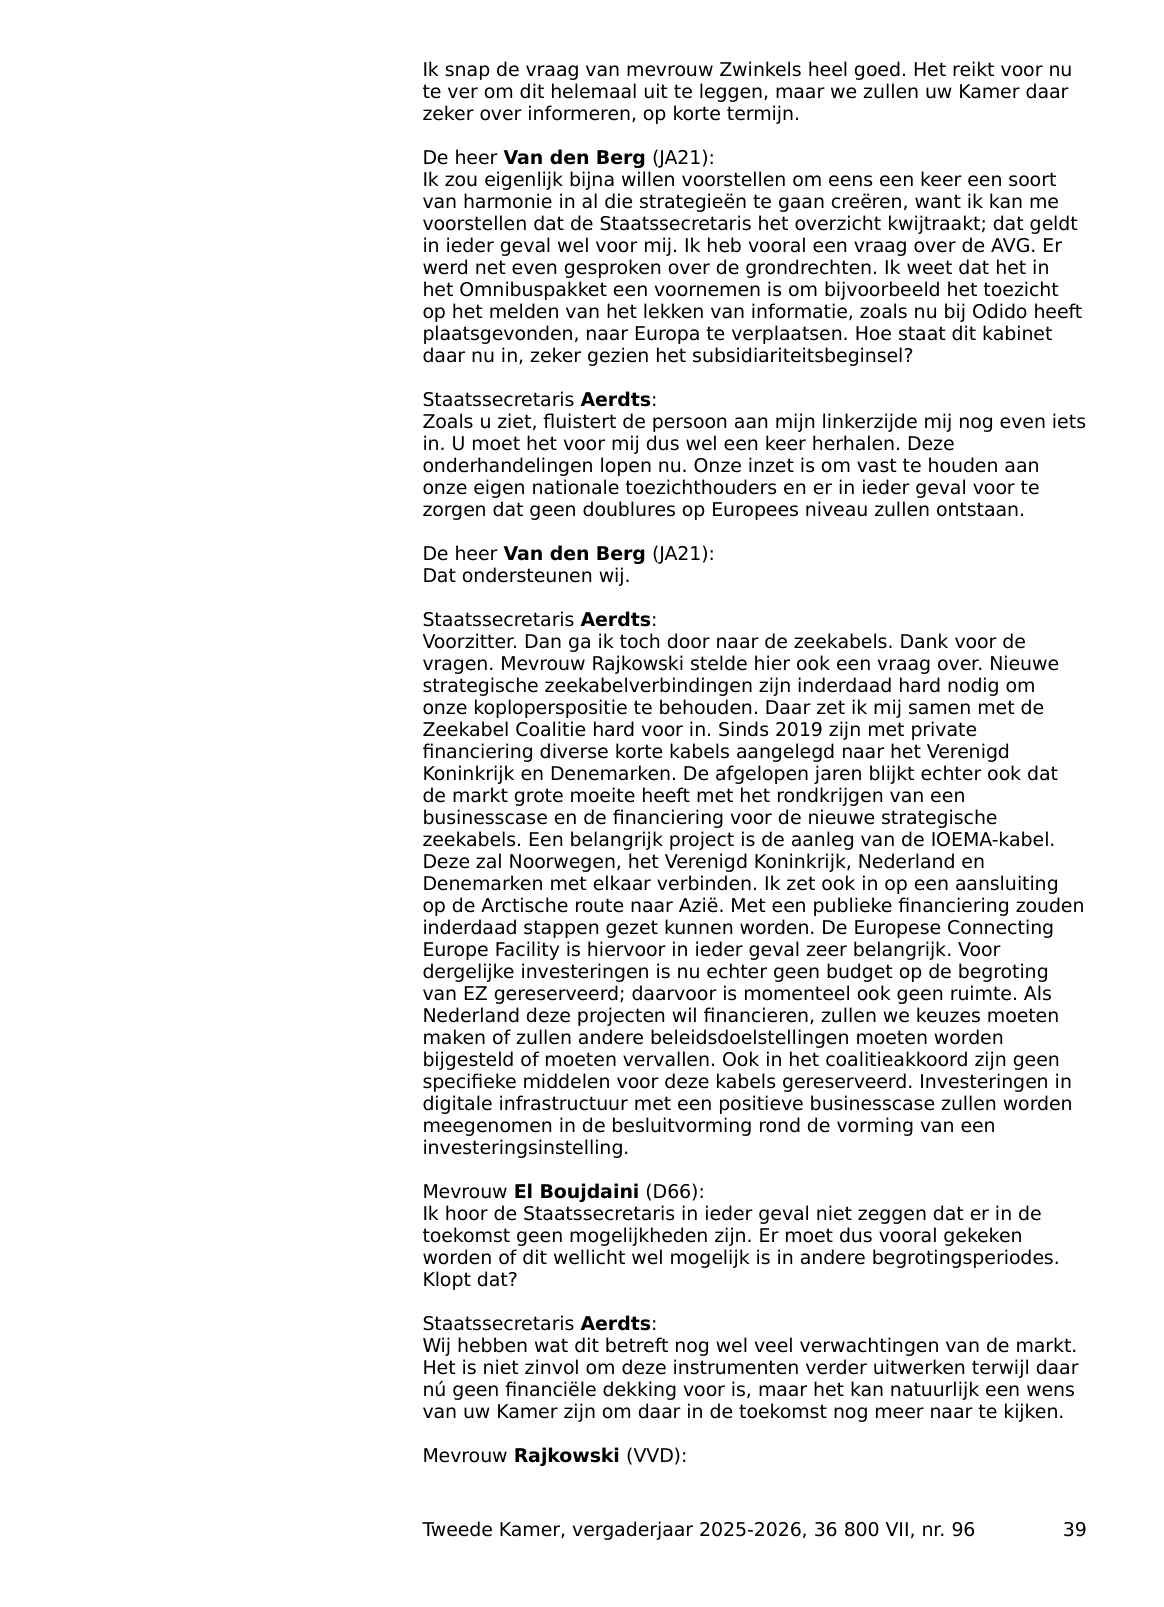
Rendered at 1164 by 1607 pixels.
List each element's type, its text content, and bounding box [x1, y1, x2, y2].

text De heer Van den Berg (JA21): [422, 147, 1087, 169]
text Zoals u ziet, fluistert de persoon aan mijn linkerzijde mij nog even iets in. U moet het voor mij dus wel een keer herhalen. Deze onderhandelingen lopen nu. Onze inzet is om vast te houden aan onze eigen nationale toezichthouders en er in ieder geval voor te zorgen dat geen doublures op Europees niveau zullen ontstaan. [422, 411, 1087, 521]
text Wij hebben wat dit betreft nog wel veel verwachtingen van de markt. Het is niet zinvol om deze instrumenten verder uitwerken terwijl daar nú geen financiële dekking voor is, maar het kan natuurlijk een wens van uw Kamer zijn om daar in de toekomst nog meer naar te kijken. [422, 1335, 1087, 1423]
text Mevrouw El Boujdaini (D66): [422, 1181, 1087, 1203]
text Ik snap de vraag van mevrouw Zwinkels heel goed. Het reikt voor nu te ver om dit helemaal uit te leggen, maar we zullen uw Kamer daar zeker over informeren, op korte termijn. [422, 59, 1087, 125]
text Staatssecretaris Aerdts: [422, 389, 1087, 411]
text Staatssecretaris Aerdts: [422, 1313, 1087, 1335]
text Ik zou eigenlijk bijna willen voorstellen om eens een keer een soort van harmonie in al die strategieën te gaan creëren, want ik kan me voorstellen dat de Staatssecretaris het overzicht kwijtraakt; dat geldt in ieder geval wel voor mij. Ik heb vooral een vraag over de AVG. Er werd net even gesproken over de grondrechten. Ik weet dat het in het Omnibuspakket een voornemen is om bijvoorbeeld het toezicht op het melden van het lekken van informatie, zoals nu bij Odido heeft plaatsgevonden, naar Europa te verplaatsen. Hoe staat dit kabinet daar nu in, zeker gezien het subsidiariteitsbeginsel? [422, 169, 1087, 367]
text De heer Van den Berg (JA21): [422, 543, 1087, 565]
text Ik hoor de Staatssecretaris in ieder geval niet zeggen dat er in de toekomst geen mogelijkheden zijn. Er moet dus vooral gekeken worden of dit wellicht wel mogelijk is in andere begrotingsperiodes. Klopt dat? [422, 1203, 1087, 1291]
text Dat ondersteunen wij. [422, 565, 1087, 587]
text Voorzitter. Dan ga ik toch door naar de zeekabels. Dank voor de vragen. Mevrouw Rajkowski stelde hier ook een vraag over. Nieuwe strategische zeekabelverbindingen zijn inderdaad hard nodig om onze koploperspositie te behouden. Daar zet ik mij samen met de Zeekabel Coalitie hard voor in. Sinds 2019 zijn met private financiering diverse korte kabels aangelegd naar het Verenigd Koninkrijk en Denemarken. De afgelopen jaren blijkt echter ook dat de markt grote moeite heeft met het rondkrijgen van een businesscase en de financiering voor de nieuwe strategische zeekabels. Een belangrijk project is de aanleg van de IOEMA-kabel. Deze zal Noorwegen, het Verenigd Koninkrijk, Nederland en Denemarken met elkaar verbinden. Ik zet ook in op een aansluiting op de Arctische route naar Azië. Met een publieke financiering zouden inderdaad stappen gezet kunnen worden. De Europese Connecting Europe Facility is hiervoor in ieder geval zeer belangrijk. Voor dergelijke investeringen is nu echter geen budget op de begroting van EZ gereserveerd; daarvoor is momenteel ook geen ruimte. Als Nederland deze projecten wil financieren, zullen we keuzes moeten maken of zullen andere beleidsdoelstellingen moeten worden bijgesteld of moeten vervallen. Ook in het coalitieakkoord zijn geen specifieke middelen voor deze kabels gereserveerd. Investeringen in digitale infrastructuur met een positieve businesscase zullen worden meegenomen in de besluitvorming rond de vorming van een investeringsinstelling. [422, 631, 1087, 1159]
text Staatssecretaris Aerdts: [422, 609, 1087, 631]
text Mevrouw Rajkowski (VVD): [422, 1445, 1087, 1467]
